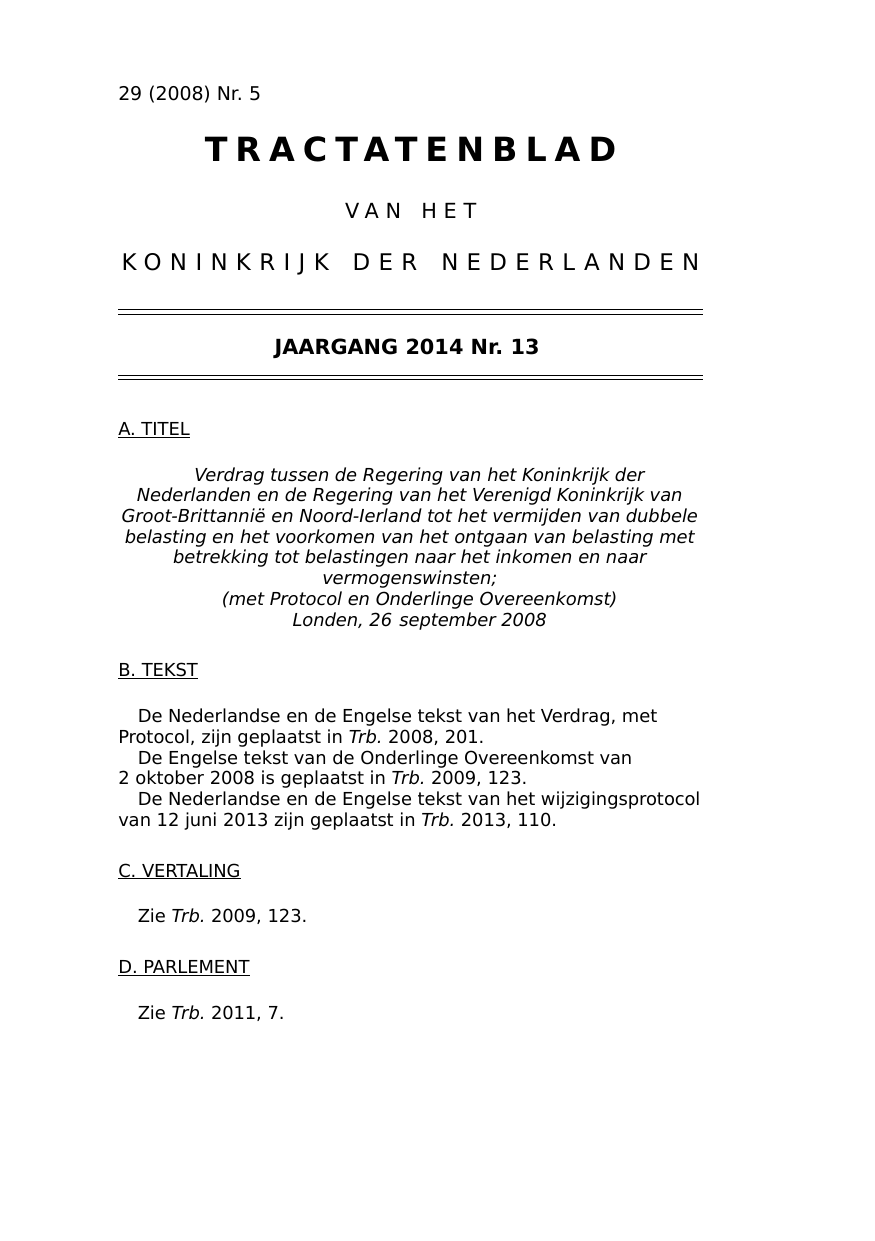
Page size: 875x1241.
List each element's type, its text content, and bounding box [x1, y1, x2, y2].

subtitle A. TITEL [118, 419, 703, 439]
subtitle B. TEKST [118, 660, 703, 681]
text Zie Trb. 2009, 123. [118, 906, 703, 927]
text Zie Trb. 2011, 7. [118, 1003, 703, 1023]
text VAN HET [118, 199, 703, 223]
text Londen, 26 september 2008 [118, 609, 703, 630]
text Verdrag tussen de Regering van het Koninkrijk der Nederlanden en de Regering van het Verenigd Koninkrijk van Groot-Brittannië en Noord-Ierland tot het vermijden van dubbele belasting en het voorkomen van het ontgaan van belasting met betrekking tot belastingen naar het inkomen en naar vermogenswinsten; [118, 464, 703, 589]
text De Nederlandse en de Engelse tekst van het Verdrag, met Protocol, zijn geplaatst in Trb. 2008, 201. [118, 706, 703, 747]
text KONINKRIJK DER NEDERLANDEN [118, 249, 703, 276]
text De Engelse tekst van de Onderlinge Overeenkomst van 2 oktober 2008 is geplaatst in Trb. 2009, 123. [118, 747, 703, 789]
text (met Protocol en Onderlinge Overeenkomst) [118, 589, 703, 609]
subtitle C. VERTALING [118, 860, 703, 881]
text 29 (2008) Nr. 5 [118, 83, 703, 105]
text TRACTATENBLAD [118, 130, 703, 169]
subtitle D. PARLEMENT [118, 957, 703, 978]
text JAARGANG 2014 Nr. 13 [118, 335, 703, 359]
text De Nederlandse en de Engelse tekst van het wijzigingsprotocol van 12 juni 2013 zijn geplaatst in Trb. 2013, 110. [118, 789, 703, 830]
